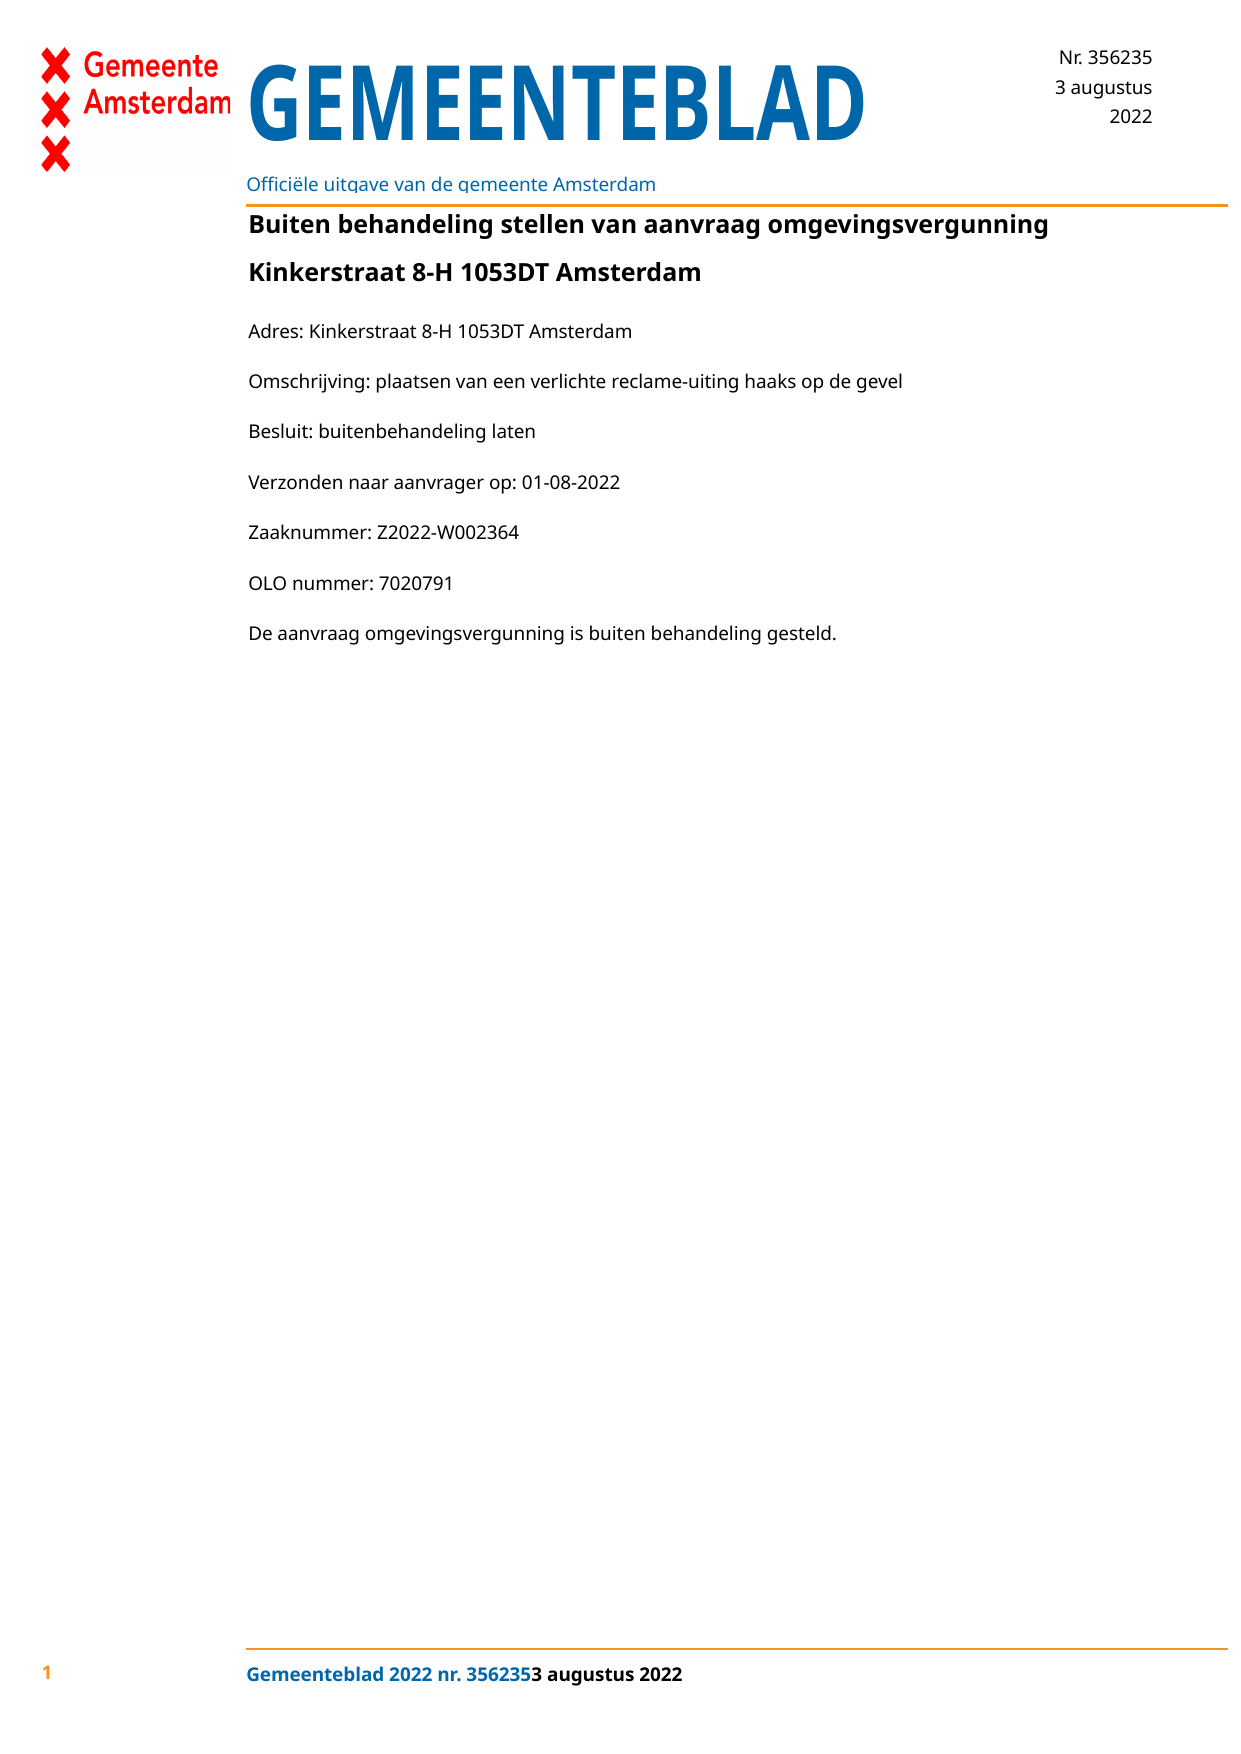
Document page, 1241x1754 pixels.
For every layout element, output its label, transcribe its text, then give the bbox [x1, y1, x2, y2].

text OLO nummer: 7020791 [248, 570, 1152, 596]
text Adres: Kinkerstraat 8-H 1053DT Amsterdam [248, 318, 1152, 344]
text Zaaknummer: Z2022-W002364 [248, 519, 1152, 545]
text Besluit: buitenbehandeling laten [248, 419, 1152, 444]
text Verzonden naar aanvrager op: 01-08-2022 [248, 469, 1152, 495]
text Omschrijving: plaatsen van een verlichte reclame-uiting haaks op de gevel [248, 368, 1152, 394]
picture [41, 47, 231, 172]
text De aanvraag omgevingsvergunning is buiten behandeling gesteld. [248, 620, 1152, 646]
text Buiten behandeling stellen van aanvraag omgevingsvergunning Kinkerstraat 8-H 1053DT Amsterdam [248, 207, 1152, 288]
